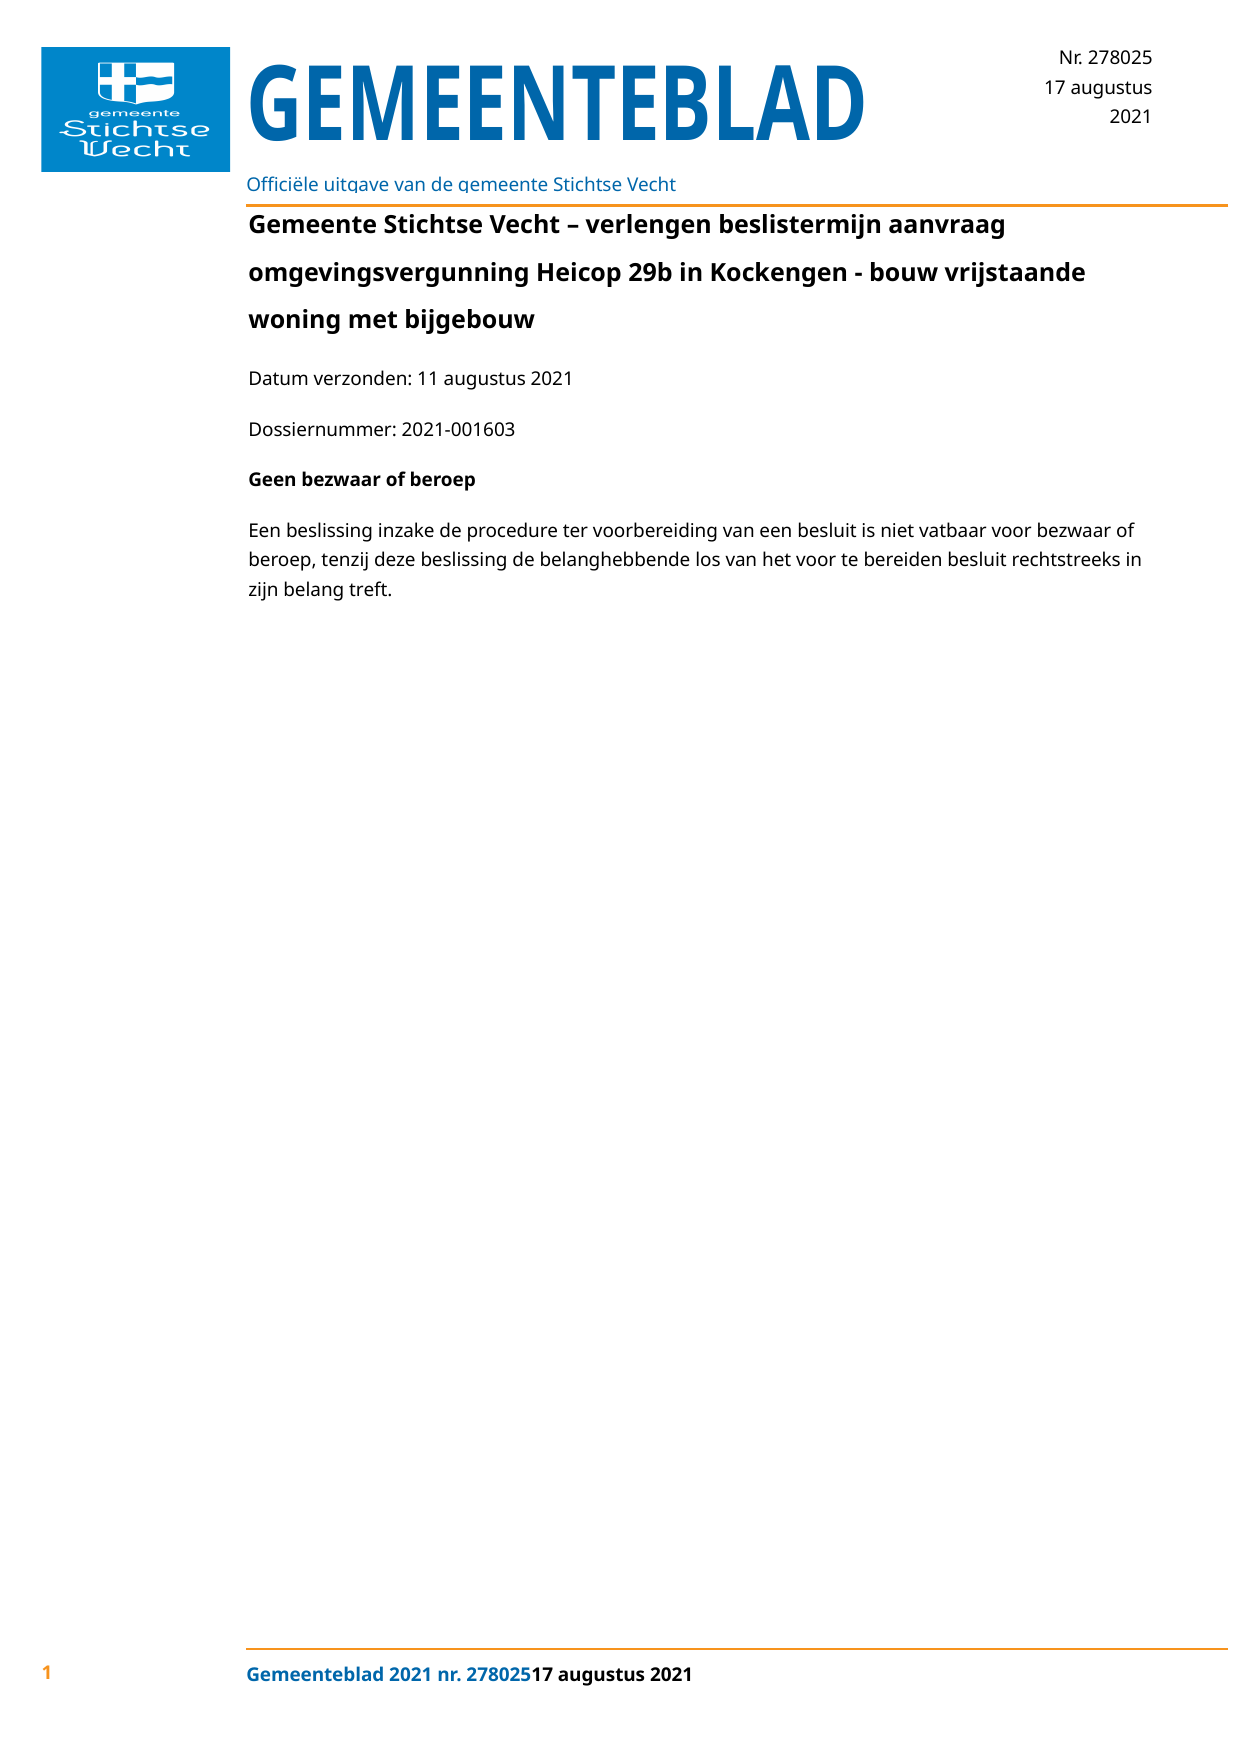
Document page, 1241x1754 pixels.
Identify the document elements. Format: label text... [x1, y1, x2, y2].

text Gemeente Stichtse Vecht – verlengen beslistermijn aanvraag omgevingsvergunning Heicop 29b in Kockengen - bouw vrijstaande woning met bijgebouw [248, 207, 1152, 336]
text Geen bezwaar of beroep [248, 466, 1152, 492]
text Een beslissing inzake de procedure ter voorbereiding van een besluit is niet vatbaar voor bezwaar of beroep, tenzij deze beslissing de belanghebbende los van het voor te bereiden besluit rechtstreeks in zijn belang treft. [248, 517, 1152, 602]
text Datum verzonden: 11 augustus 2021 [248, 366, 1152, 391]
picture [99, 63, 135, 101]
text Dossiernummer: 2021-001603 [248, 416, 1152, 442]
picture [137, 63, 174, 103]
